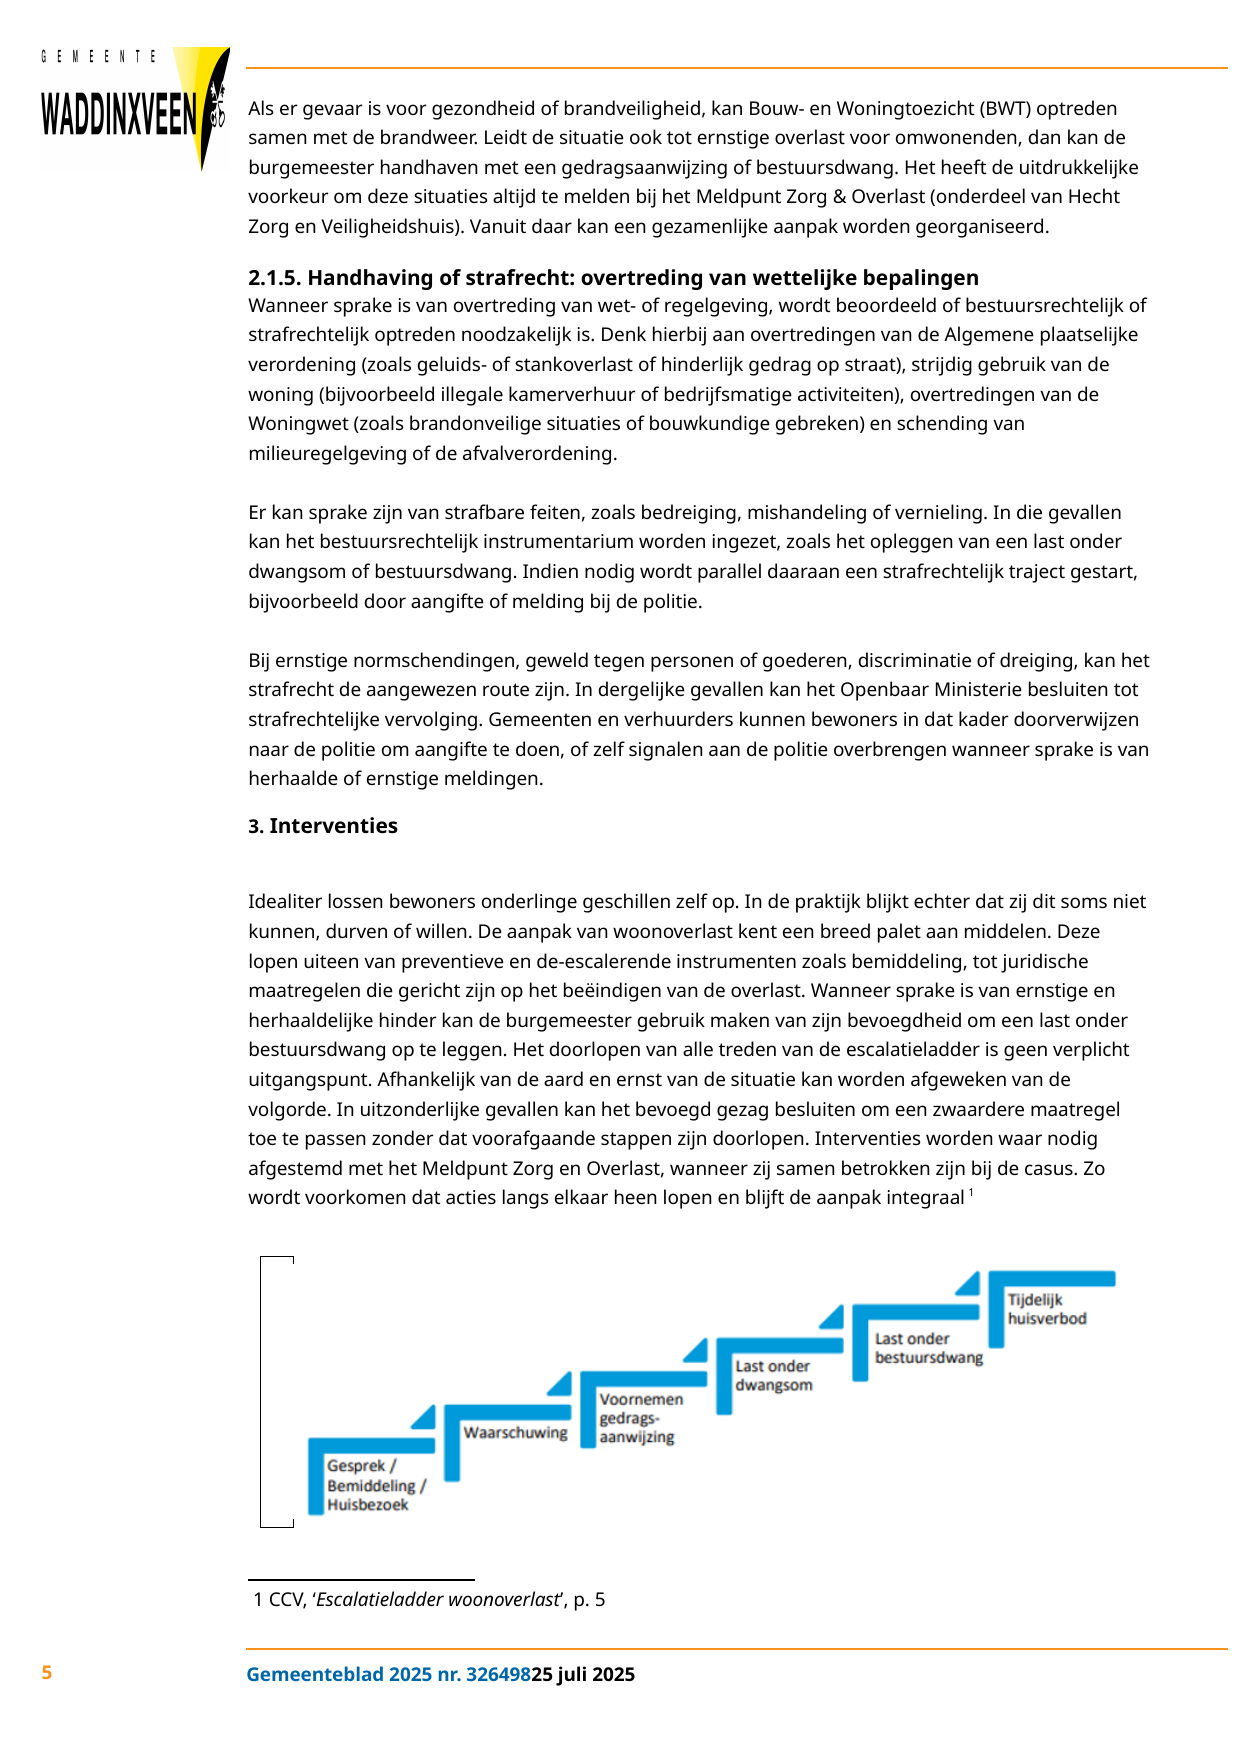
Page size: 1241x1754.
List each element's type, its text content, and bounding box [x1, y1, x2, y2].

text Idealiter lossen bewoners onderlinge geschillen zelf op. In de praktijk blijkt echter dat zij dit soms niet kunnen, durven of willen. De aanpak van woonoverlast kent een breed palet aan middelen. Deze lopen uiteen van preventieve en de-escalerende instrumenten zoals bemiddeling, tot juridische maatregelen die gericht zijn op het beëindigen van de overlast. Wanneer sprake is van ernstige en herhaaldelijke hinder kan de burgemeester gebruik maken van zijn bevoegdheid om een last onder bestuursdwang op te leggen. Het doorlopen van alle treden van de escalatieladder is geen verplicht uitgangspunt. Afhankelijk van de aard en ernst van de situatie kan worden afgeweken van de volgorde. In uitzonderlijke gevallen kan het bevoegd gezag besluiten om een zwaardere maatregel toe te passen zonder dat voorafgaande stappen zijn doorlopen. Interventies worden waar nodig afgestemd met het Meldpunt Zorg en Overlast, wanneer zij samen betrokken zijn bij de casus. Zo wordt voorkomen dat acties langs elkaar heen lopen en blijft de aanpak integraal [248, 889, 1152, 1210]
text Als er gevaar is voor gezondheid of brandveiligheid, kan Bouw- en Woningtoezicht (BWT) optreden samen met de brandweer. Leidt de situatie ook tot ernstige overlast voor omwonenden, dan kan de burgemeester handhaven met een gedragsaanwijzing of bestuursdwang. Het heeft de uitdrukkelijke voorkeur om deze situaties altijd te melden bij het Meldpunt Zorg & Overlast (onderdeel van Hecht Zorg en Veiligheidshuis). Vanuit daar kan een gezamenlijke aanpak worden georganiseerd. [248, 95, 1152, 239]
text 3. Interventies [248, 811, 1152, 839]
text Wanneer sprake is van overtreding van wet- of regelgeving, wordt beoordeeld of bestuursrechtelijk of strafrechtelijk optreden noodzakelijk is. Denk hierbij aan overtredingen van de Algemene plaatselijke verordening (zoals geluids- of stankoverlast of hinderlijk gedrag op straat), strijdig gebruik van de woning (bijvoorbeeld illegale kamerverhuur of bedrijfsmatige activiteiten), overtredingen van de Woningwet (zoals brandonveilige situaties of bouwkundige gebreken) en schending van milieuregelgeving of de afvalverordening. [248, 292, 1152, 466]
text Er kan sprake zijn van strafbare feiten, zoals bedreiging, mishandeling of vernieling. In die gevallen kan het bestuursrechtelijk instrumentarium worden ingezet, zoals het opleggen van een last onder dwangsom of bestuursdwang. Indien nodig wordt parallel daaraan een strafrechtelijk traject gestart, bijvoorbeeld door aangifte of melding bij de politie. [248, 499, 1152, 613]
picture [41, 47, 231, 172]
text CCV, ‘Escalatieladder woonoverlast’, p. 5 [248, 1586, 1152, 1612]
text 2.1.5. Handhaving of strafrecht: overtreding van wettelijke bepalingen [248, 263, 1152, 292]
picture [268, 1264, 1125, 1519]
text Bij ernstige normschendingen, geweld tegen personen of goederen, discriminatie of dreiging, kan het strafrecht de aangewezen route zijn. In dergelijke gevallen kan het Openbaar Ministerie besluiten tot strafrechtelijke vervolging. Gemeenten en verhuurders kunnen bewoners in dat kader doorverwijzen naar de politie om aangifte te doen, of zelf signalen aan de politie overbrengen wanneer sprake is van herhaalde of ernstige meldingen. [248, 647, 1152, 791]
